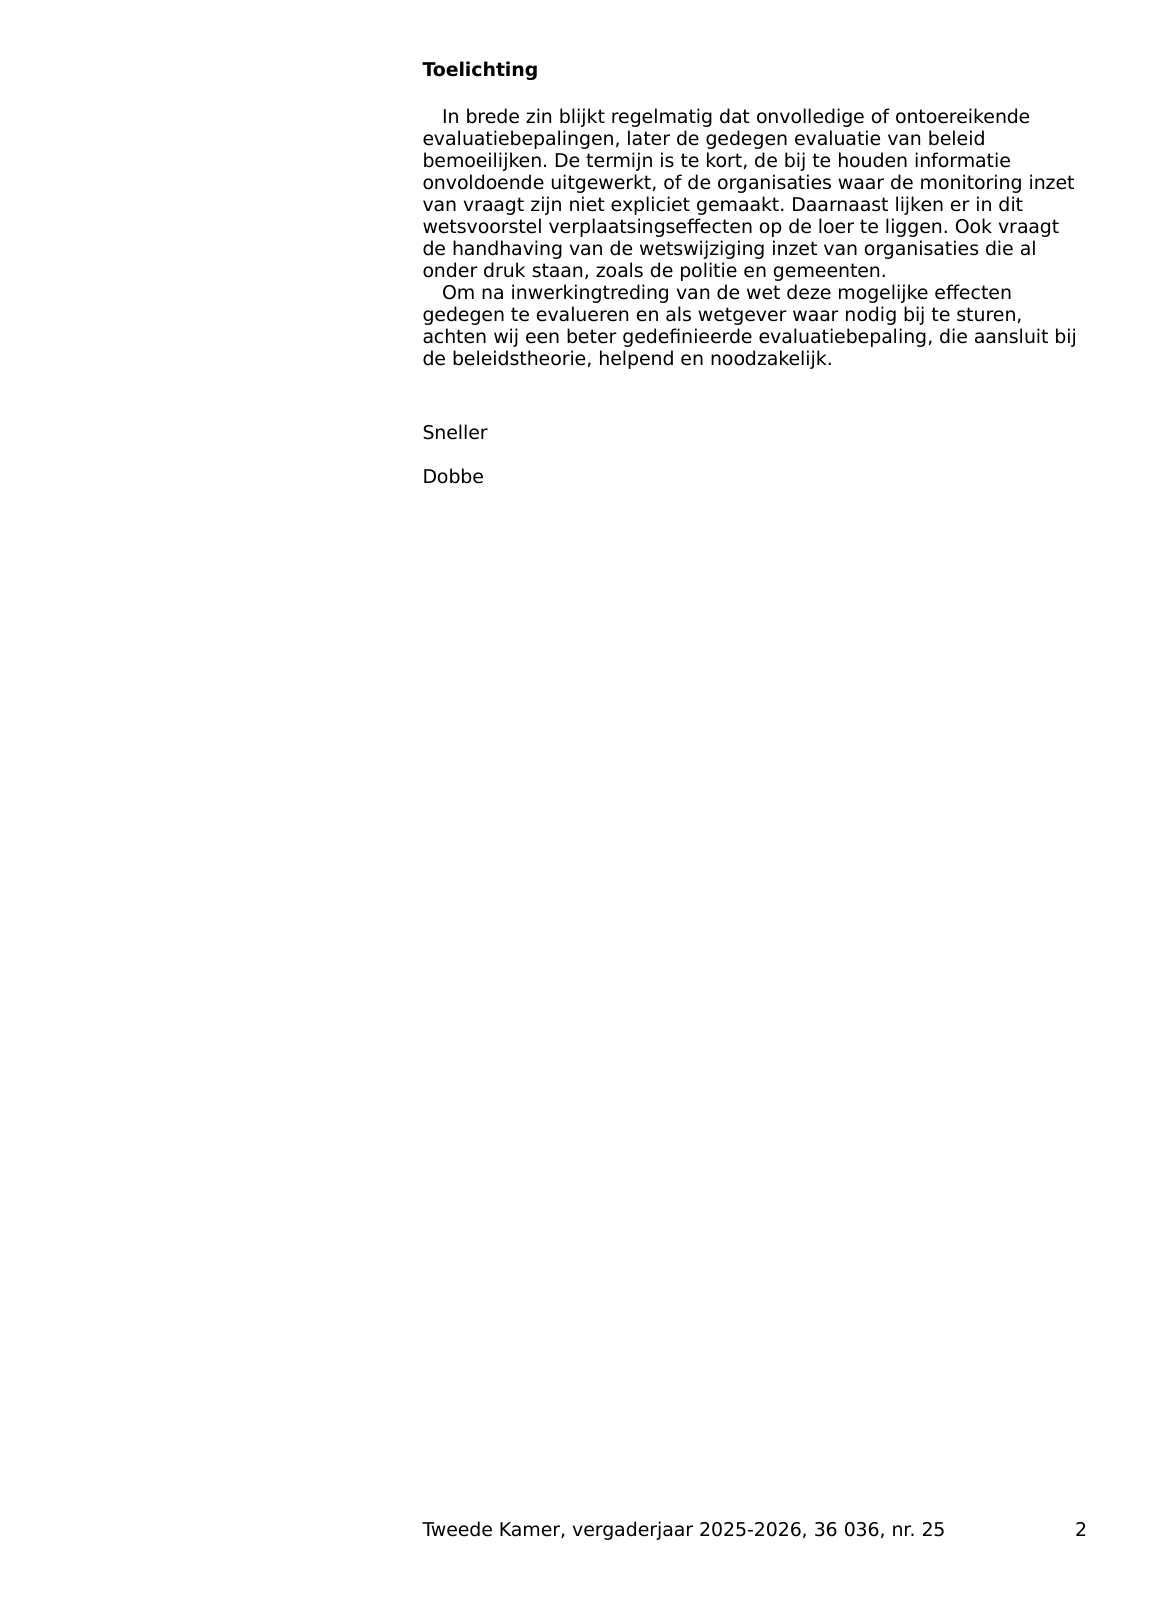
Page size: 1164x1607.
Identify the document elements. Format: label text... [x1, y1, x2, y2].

subtitle Toelichting [422, 59, 1087, 81]
text Om na inwerkingtreding van de wet deze mogelijke effecten gedegen te evalueren en als wetgever waar nodig bij te sturen, achten wij een beter gedefinieerde evaluatiebepaling, die aansluit bij de beleidstheorie, helpend en noodzakelijk. [422, 282, 1087, 370]
text Sneller Dobbe [422, 400, 1087, 488]
text In brede zin blijkt regelmatig dat onvolledige of ontoereikende evaluatiebepalingen, later de gedegen evaluatie van beleid bemoeilijken. De termijn is te kort, de bij te houden informatie onvoldoende uitgewerkt, of de organisaties waar de monitoring inzet van vraagt zijn niet expliciet gemaakt. Daarnaast lijken er in dit wetsvoorstel verplaatsingseffecten op de loer te liggen. Ook vraagt de handhaving van de wetswijziging inzet van organisaties die al onder druk staan, zoals de politie en gemeenten. [422, 106, 1087, 282]
